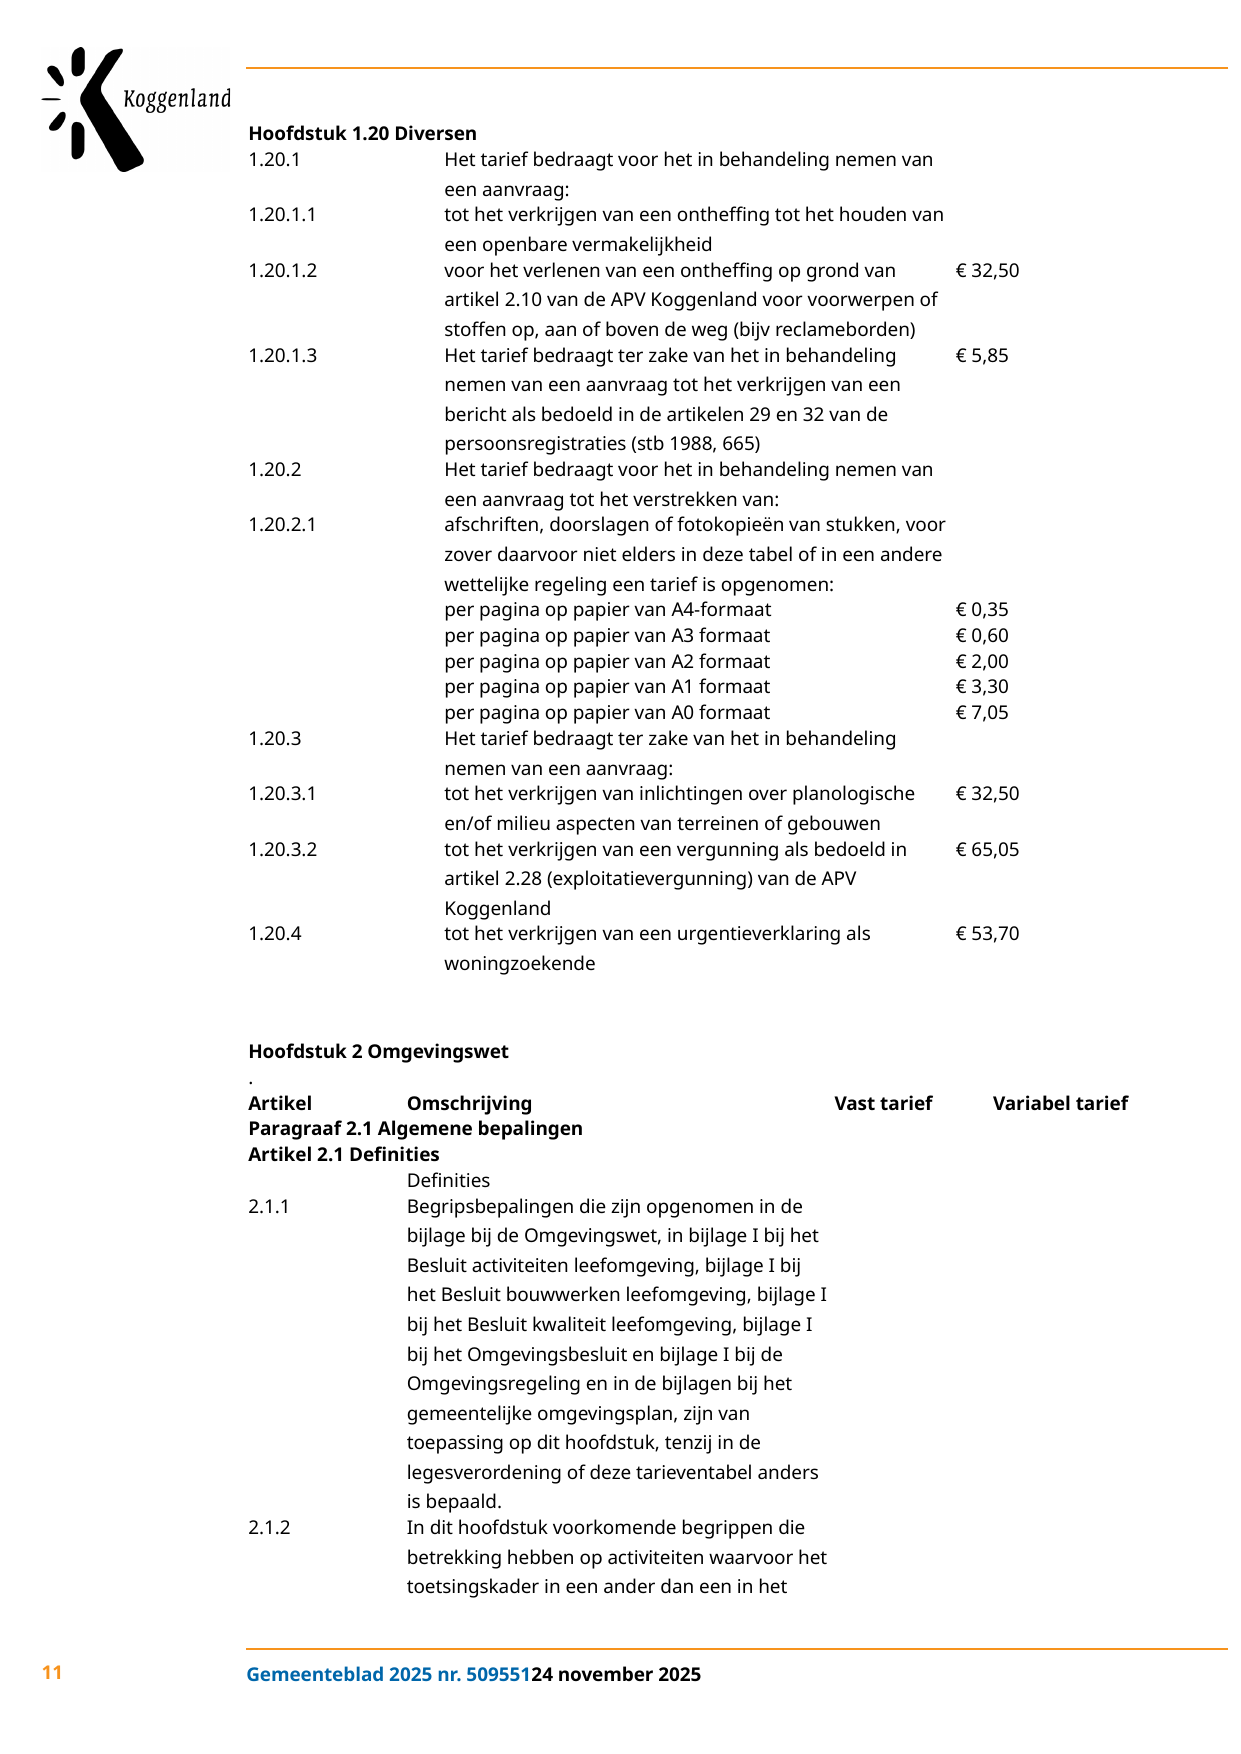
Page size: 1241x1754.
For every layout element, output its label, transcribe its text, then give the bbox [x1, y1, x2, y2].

table_cell Artikel 2.1 Definities [248, 1141, 834, 1167]
table_cell Definities [407, 1167, 834, 1193]
table_cell € 65,05 [956, 836, 1152, 921]
table_cell Artikel [248, 1090, 407, 1116]
table_cell per pagina op papier van A1 formaat [444, 674, 956, 699]
table_cell [956, 95, 1152, 121]
table_cell 1.20.1 [248, 146, 444, 202]
table_cell [444, 95, 956, 121]
table_cell Begripsbepalingen die zijn opgenomen in de bijlage bij de Omgevingswet, in bijlage I bij het Besluit activiteiten leefomgeving, bijlage I bij het Besluit bouwwerken leefomgeving, bijlage I bij het Besluit kwaliteit leefomgeving, bijlage I bij het Omgevingsbesluit en bijlage I bij de Omgevingsregeling en in de bijlagen bij het gemeentelijke omgevingsplan, zijn van toepassing op dit hoofdstuk, tenzij in de legesverordening of deze tarieventabel anders is bepaald. [407, 1193, 834, 1514]
table_cell tot het verkrijgen van een ontheffing tot het houden van een openbare vermakelijkheid [444, 202, 956, 257]
table_cell Omschrijving [407, 1090, 834, 1116]
table_cell Hoofdstuk 1.20 Diversen [248, 121, 956, 146]
table_cell 2.1.2 [248, 1514, 407, 1599]
table_cell Het tarief bedraagt ter zake van het in behandeling nemen van een aanvraag: [444, 725, 956, 780]
table_cell € 53,70 [956, 921, 1152, 976]
table_cell per pagina op papier van A2 formaat [444, 648, 956, 674]
table_header [834, 1039, 993, 1064]
table_cell [248, 1167, 407, 1193]
table_cell [993, 1116, 1152, 1141]
table_cell tot het verkrijgen van inlichtingen over planologische en/of milieu aspecten van terreinen of gebouwen [444, 780, 956, 836]
table_cell [993, 1064, 1152, 1090]
table_cell [956, 121, 1152, 146]
table_cell € 2,00 [956, 648, 1152, 674]
table_header [993, 1039, 1152, 1064]
table_cell [993, 1167, 1152, 1193]
table_cell [248, 648, 444, 674]
table_cell € 32,50 [956, 780, 1152, 836]
table_cell € 7,05 [956, 699, 1152, 725]
table_cell 1.20.3 [248, 725, 444, 780]
table_cell [956, 456, 1152, 512]
table_cell [956, 725, 1152, 780]
table_cell € 0,35 [956, 596, 1152, 622]
table_cell [248, 674, 444, 699]
table_cell € 5,85 [956, 342, 1152, 456]
table_cell per pagina op papier van A4-formaat [444, 596, 956, 622]
table_cell per pagina op papier van A0 formaat [444, 699, 956, 725]
picture [41, 47, 231, 172]
table_cell Variabel tarief [993, 1090, 1152, 1116]
table_cell [834, 1193, 993, 1514]
table_cell 1.20.1.1 [248, 202, 444, 257]
table_cell [834, 1141, 993, 1167]
table_cell [248, 699, 444, 725]
table_cell 1.20.3.1 [248, 780, 444, 836]
table_cell [956, 146, 1152, 202]
table_cell tot het verkrijgen van een urgentieverklaring als woningzoekende [444, 921, 956, 976]
table_cell [248, 95, 444, 121]
table_cell Het tarief bedraagt voor het in behandeling nemen van een aanvraag tot het verstrekken van: [444, 456, 956, 512]
table_cell [993, 1193, 1152, 1514]
table_cell 1.20.1.3 [248, 342, 444, 456]
table_cell 1.20.3.2 [248, 836, 444, 921]
table_cell € 3,30 [956, 674, 1152, 699]
table_cell [834, 1064, 993, 1090]
table_cell [956, 202, 1152, 257]
table_cell [834, 1514, 993, 1599]
table_cell Paragraaf 2.1 Algemene bepalingen [248, 1116, 834, 1141]
table_cell [993, 1514, 1152, 1599]
table_cell 1.20.1.2 [248, 257, 444, 342]
table_cell afschriften, doorslagen of fotokopieën van stukken, voor zover daarvoor niet elders in deze tabel of in een andere wettelijke regeling een tarief is opgenomen: [444, 512, 956, 596]
table_cell per pagina op papier van A3 formaat [444, 622, 956, 648]
table_cell [407, 1064, 834, 1090]
table_cell [993, 1141, 1152, 1167]
table_cell [956, 512, 1152, 596]
table_cell [834, 1167, 993, 1193]
table_cell . [248, 1064, 407, 1090]
table_cell 1.20.2.1 [248, 512, 444, 596]
table_cell € 32,50 [956, 257, 1152, 342]
table_cell € 0,60 [956, 622, 1152, 648]
table_header Hoofdstuk 2 Omgevingswet [248, 1039, 834, 1064]
table_cell Vast tarief [834, 1090, 993, 1116]
table_cell [248, 596, 444, 622]
table_cell Het tarief bedraagt voor het in behandeling nemen van een aanvraag: [444, 146, 956, 202]
table_cell [248, 622, 444, 648]
table_cell voor het verlenen van een ontheffing op grond van artikel 2.10 van de APV Koggenland voor voorwerpen of stoffen op, aan of boven de weg (bijv reclameborden) [444, 257, 956, 342]
table_cell 2.1.1 [248, 1193, 407, 1514]
table_cell tot het verkrijgen van een vergunning als bedoeld in artikel 2.28 (exploitatievergunning) van de APV Koggenland [444, 836, 956, 921]
table_cell In dit hoofdstuk voorkomende begrippen die betrekking hebben op activiteiten waarvoor het toetsingskader in een ander dan een in het [407, 1514, 834, 1599]
table_cell Het tarief bedraagt ter zake van het in behandeling nemen van een aanvraag tot het verkrijgen van een bericht als bedoeld in de artikelen 29 en 32 van de persoonsregistraties (stb 1988, 665) [444, 342, 956, 456]
table_cell 1.20.2 [248, 456, 444, 512]
table_cell [834, 1116, 993, 1141]
table_cell 1.20.4 [248, 921, 444, 976]
